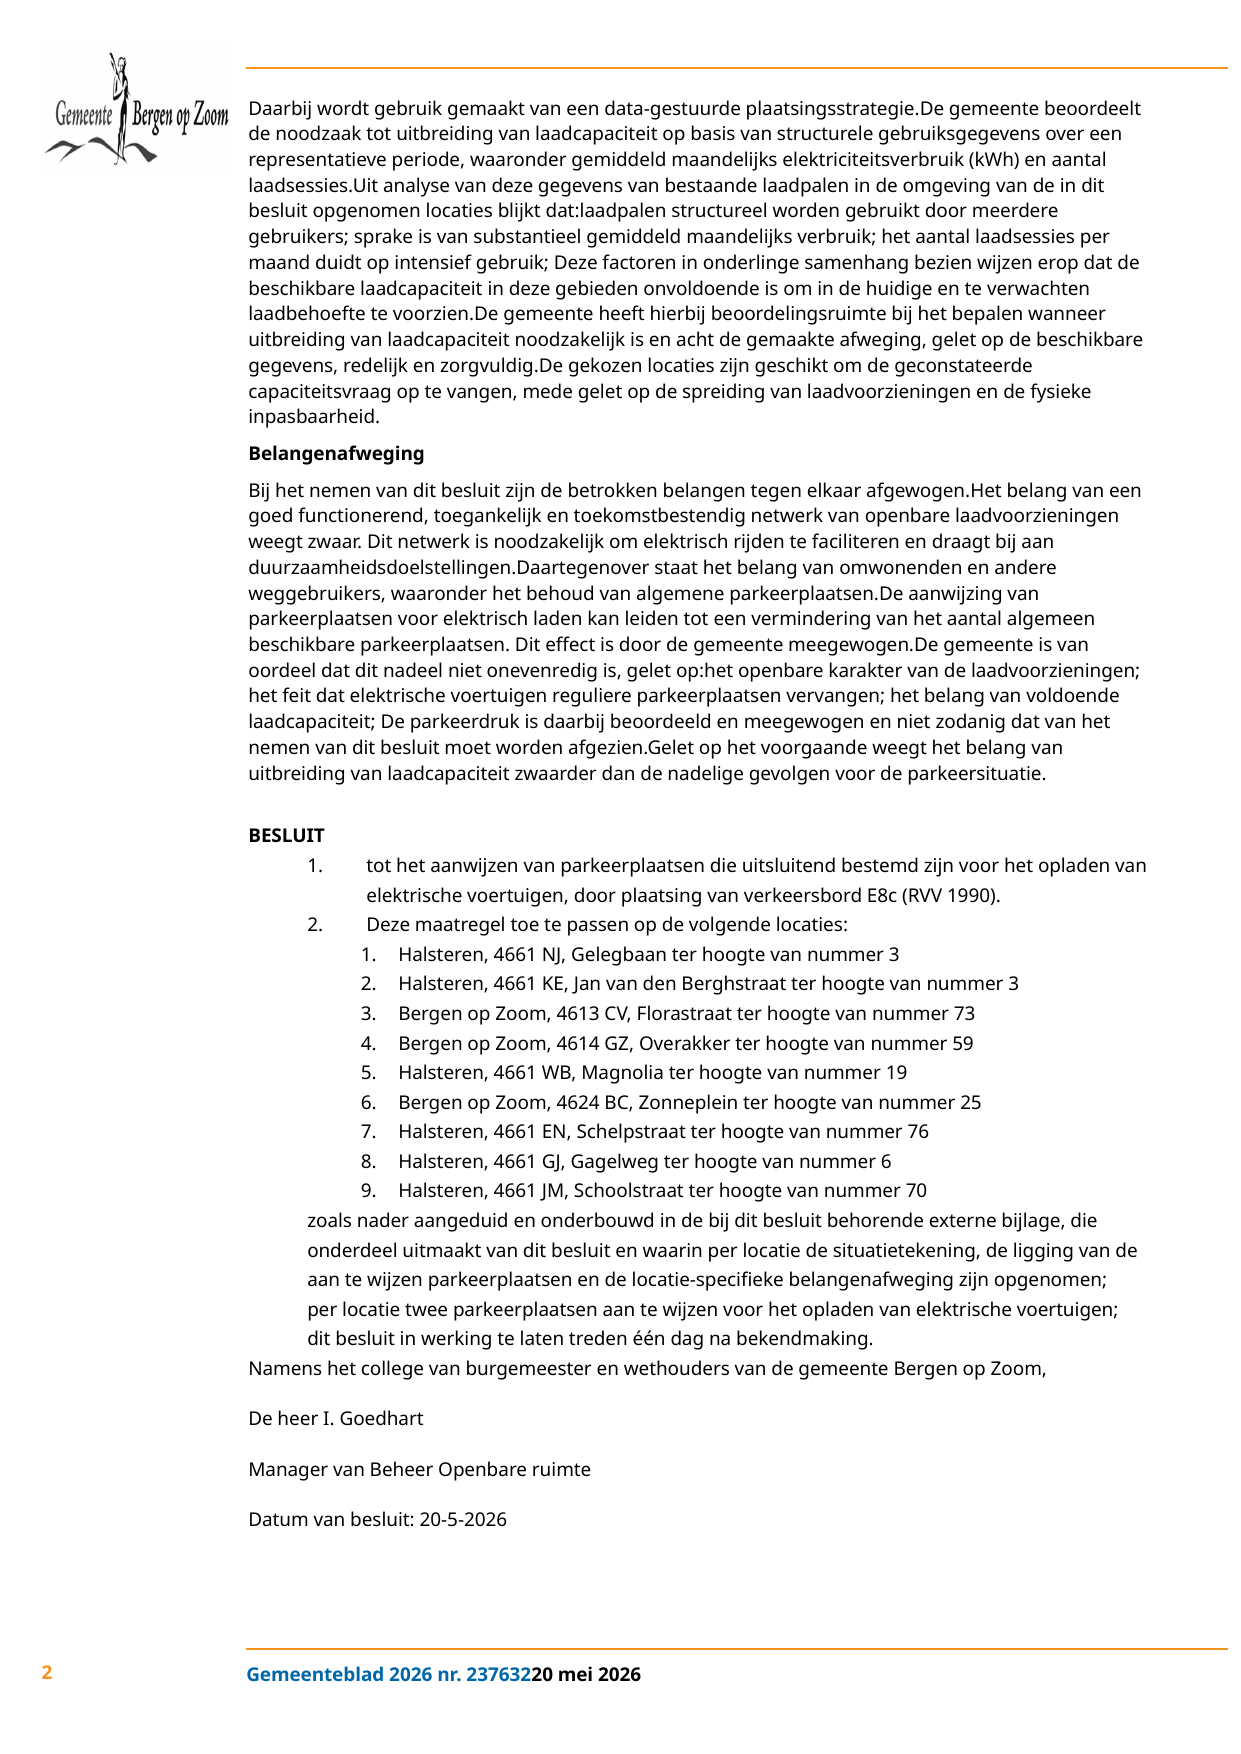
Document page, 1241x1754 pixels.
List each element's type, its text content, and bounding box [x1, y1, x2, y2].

list Bergen op Zoom, 4624 BC, Zonneplein ter hoogte van nummer 25 [361, 1089, 1152, 1114]
text BESLUIT [248, 823, 1152, 848]
picture [41, 47, 231, 172]
text Daarbij wordt gebruik gemaakt van een data-gestuurde plaatsingsstrategie.De gemeente beoordeelt de noodzaak tot uitbreiding van laadcapaciteit op basis van structurele gebruiksgegevens over een representatieve periode, waaronder gemiddeld maandelijks elektriciteitsverbruik (kWh) en aantal laadsessies.Uit analyse van deze gegevens van bestaande laadpalen in de omgeving van de in dit besluit opgenomen locaties blijkt dat:laadpalen structureel worden gebruikt door meerdere gebruikers; sprake is van substantieel gemiddeld maandelijks verbruik; het aantal laadsessies per maand duidt op intensief gebruik; Deze factoren in onderlinge samenhang bezien wijzen erop dat de beschikbare laadcapaciteit in deze gebieden onvoldoende is om in de huidige en te verwachten laadbehoefte te voorzien.De gemeente heeft hierbij beoordelingsruimte bij het bepalen wanneer uitbreiding van laadcapaciteit noodzakelijk is en acht de gemaakte afweging, gelet op de beschikbare gegevens, redelijk en zorgvuldig.De gekozen locaties zijn geschikt om de geconstateerde capaciteitsvraag op te vangen, mede gelet op de spreiding van laadvoorzieningen en de fysieke inpasbaarheid. [248, 95, 1152, 429]
list Halsteren, 4661 NJ, Gelegbaan ter hoogte van nummer 3 [361, 941, 1152, 967]
list Bergen op Zoom, 4613 CV, Florastraat ter hoogte van nummer 73 [361, 1000, 1152, 1026]
list Halsteren, 4661 KE, Jan van den Berghstraat ter hoogte van nummer 3 [361, 971, 1152, 996]
text Bij het nemen van dit besluit zijn de betrokken belangen tegen elkaar afgewogen.Het belang van een goed functionerend, toegankelijk en toekomstbestendig netwerk van openbare laadvoorzieningen weegt zwaar. Dit netwerk is noodzakelijk om elektrisch rijden te faciliteren en draagt bij aan duurzaamheidsdoelstellingen.Daartegenover staat het belang van omwonenden en andere weggebruikers, waaronder het behoud van algemene parkeerplaatsen.De aanwijzing van parkeerplaatsen voor elektrisch laden kan leiden tot een vermindering van het aantal algemeen beschikbare parkeerplaatsen. Dit effect is door de gemeente meegewogen.De gemeente is van oordeel dat dit nadeel niet onevenredig is, gelet op:het openbare karakter van de laadvoorzieningen; het feit dat elektrische voertuigen reguliere parkeerplaatsen vervangen; het belang van voldoende laadcapaciteit; De parkeerdruk is daarbij beoordeeld en meegewogen en niet zodanig dat van het nemen van dit besluit moet worden afgezien.Gelet op het voorgaande weegt het belang van uitbreiding van laadcapaciteit zwaarder dan de nadelige gevolgen voor de parkeersituatie. [248, 477, 1152, 786]
list Deze maatregel toe te passen op de volgende locaties: [307, 911, 1152, 937]
list tot het aanwijzen van parkeerplaatsen die uitsluitend bestemd zijn voor het opladen van elektrische voertuigen, door plaatsing van verkeersbord E8c (RVV 1990). [307, 852, 1152, 907]
text Manager van Beheer Openbare ruimte [248, 1456, 1152, 1482]
list Halsteren, 4661 EN, Schelpstraat ter hoogte van nummer 76 [361, 1118, 1152, 1144]
list dit besluit in werking te laten treden één dag na bekendmaking. [248, 1326, 1152, 1351]
list Halsteren, 4661 GJ, Gagelweg ter hoogte van nummer 6 [361, 1148, 1152, 1174]
list Halsteren, 4661 WB, Magnolia ter hoogte van nummer 19 [361, 1059, 1152, 1085]
list Halsteren, 4661 JM, Schoolstraat ter hoogte van nummer 70 [361, 1178, 1152, 1203]
text De heer I. Goedhart [248, 1406, 1152, 1431]
list zoals nader aangeduid en onderbouwd in de bij dit besluit behorende externe bijlage, die onderdeel uitmaakt van dit besluit en waarin per locatie de situatietekening, de ligging van de aan te wijzen parkeerplaatsen en de locatie-specifieke belangenafweging zijn opgenomen; [248, 1207, 1152, 1292]
text Belangenafweging [248, 440, 1152, 466]
list Bergen op Zoom, 4614 GZ, Overakker ter hoogte van nummer 59 [361, 1030, 1152, 1055]
text Namens het college van burgemeester en wethouders van de gemeente Bergen op Zoom, [248, 1355, 1152, 1381]
text Datum van besluit: 20-5-2026 [248, 1506, 1152, 1532]
list per locatie twee parkeerplaatsen aan te wijzen voor het opladen van elektrische voertuigen; [248, 1296, 1152, 1322]
